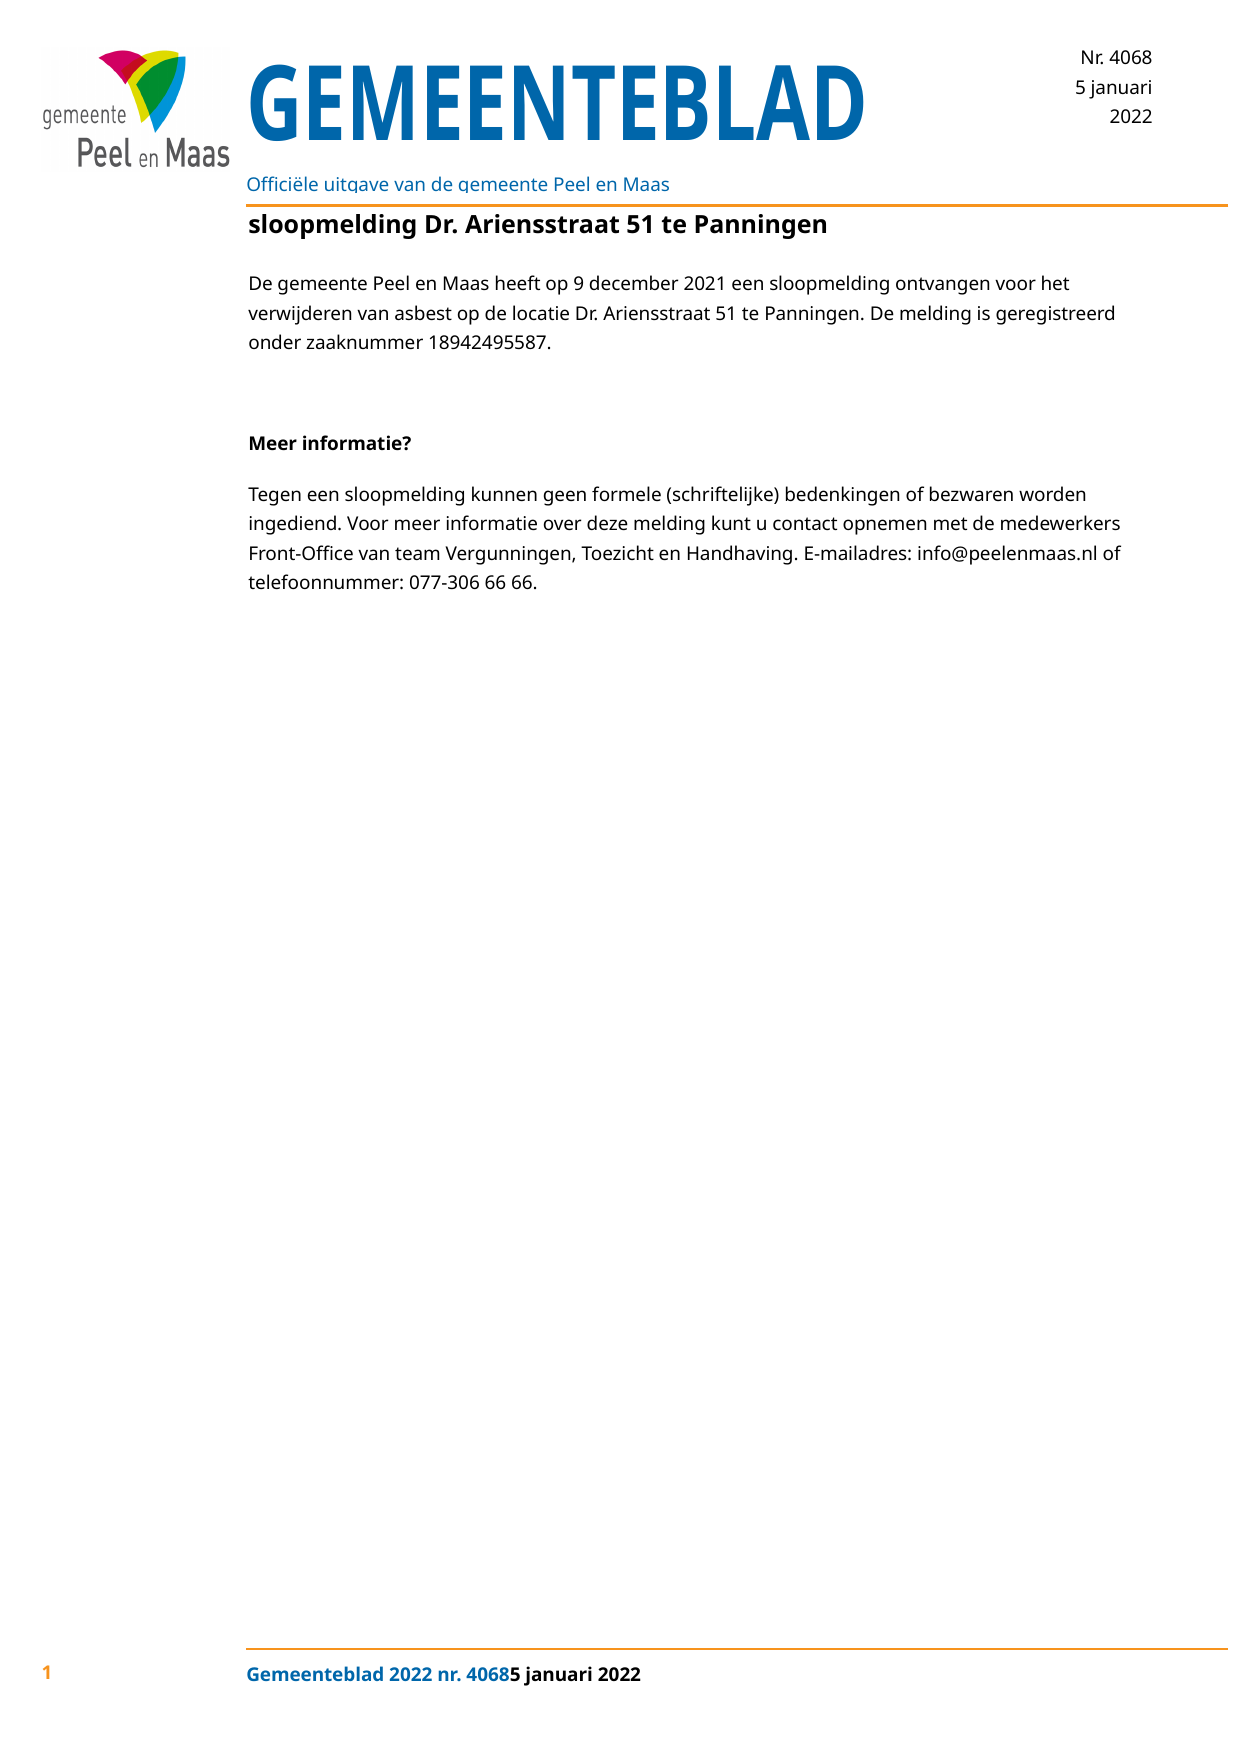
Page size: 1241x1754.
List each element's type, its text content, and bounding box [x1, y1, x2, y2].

text De gemeente Peel en Maas heeft op 9 december 2021 een sloopmelding ontvangen voor het verwijderen van asbest op de locatie Dr. Ariensstraat 51 te Panningen. De melding is geregistreerd onder zaaknummer 18942495587. [248, 270, 1152, 355]
text sloopmelding Dr. Ariensstraat 51 te Panningen [248, 207, 1152, 241]
picture [41, 47, 231, 172]
text Tegen een sloopmelding kunnen geen formele (schriftelijke) bedenkingen of bezwaren worden ingediend. Voor meer informatie over deze melding kunt u contact opnemen met de medewerkers Front-Office van team Vergunningen, Toezicht en Handhaving. E-mailadres: info@peelenmaas.nl of telefoonnummer: 077-306 66 66. [248, 481, 1152, 595]
text Meer informatie? [248, 430, 1152, 456]
